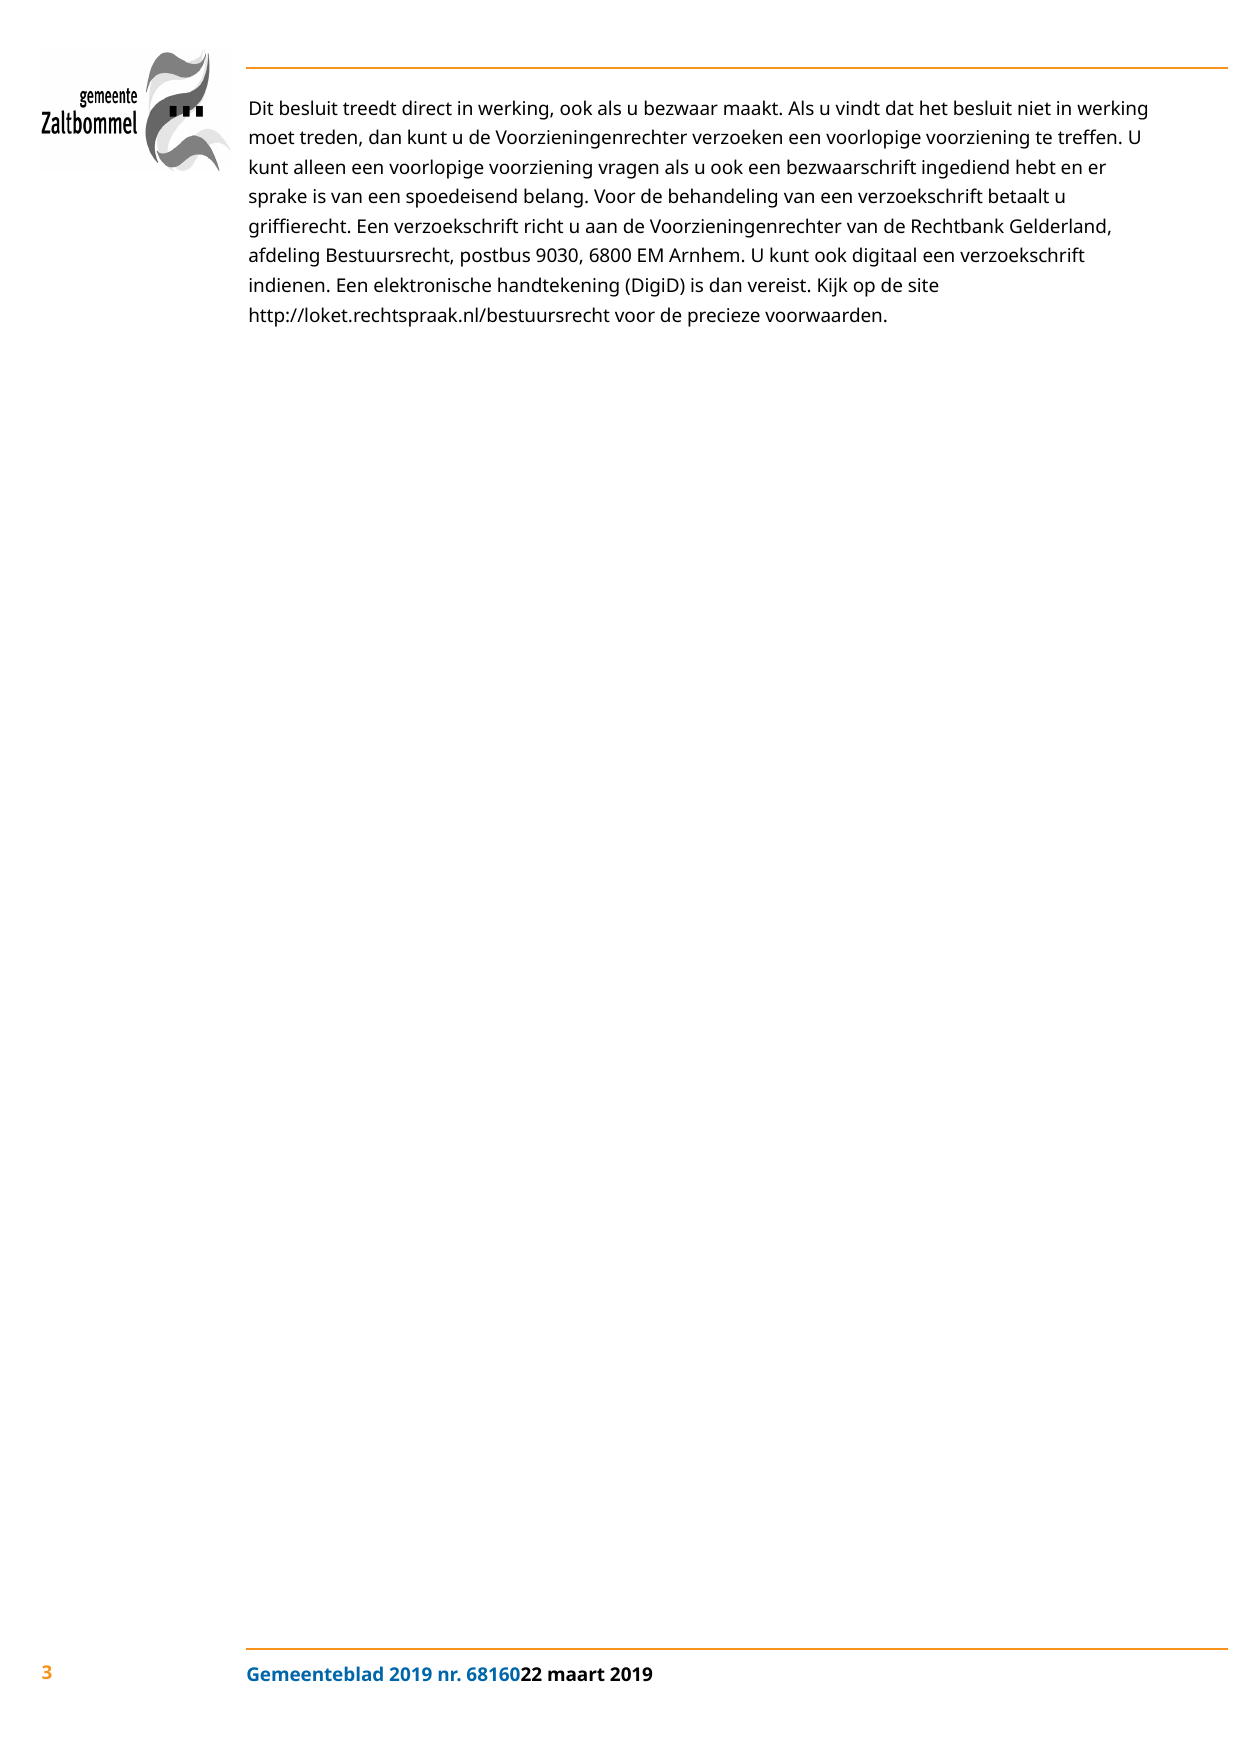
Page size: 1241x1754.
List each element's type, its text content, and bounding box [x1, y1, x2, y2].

text Dit besluit treedt direct in werking, ook als u bezwaar maakt. Als u vindt dat het besluit niet in werking moet treden, dan kunt u de Voorzieningenrechter verzoeken een voorlopige voorziening te treffen. U kunt alleen een voorlopige voorziening vragen als u ook een bezwaarschrift ingediend hebt en er sprake is van een spoedeisend belang. Voor de behandeling van een verzoekschrift betaalt u griffierecht. Een verzoekschrift richt u aan de Voorzieningenrechter van de Rechtbank Gelderland, afdeling Bestuursrecht, postbus 9030, 6800 EM Arnhem. U kunt ook digitaal een verzoekschrift indienen. Een elektronische handtekening (DigiD) is dan vereist. Kijk op de site http://loket.rechtspraak.nl/bestuursrecht voor de precieze voorwaarden. [248, 95, 1152, 328]
picture [41, 47, 231, 172]
